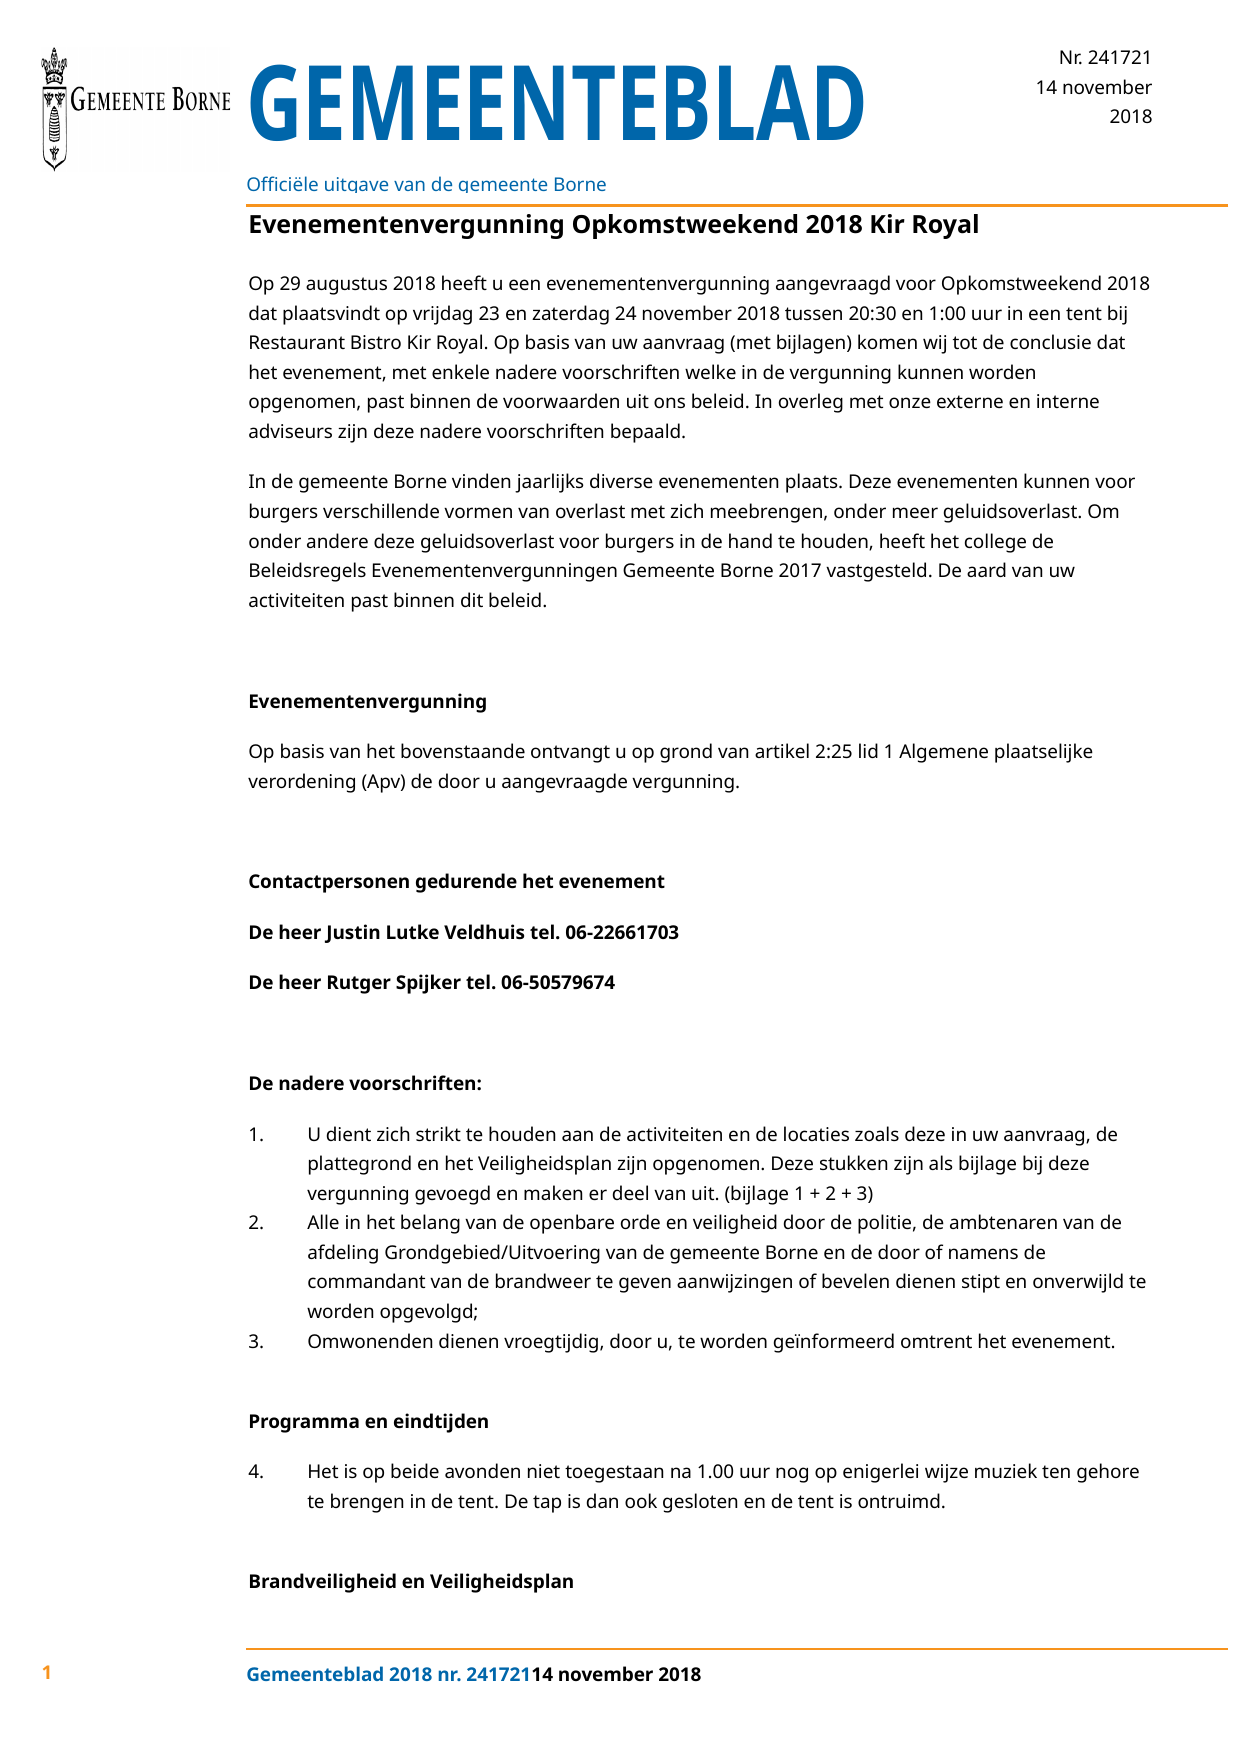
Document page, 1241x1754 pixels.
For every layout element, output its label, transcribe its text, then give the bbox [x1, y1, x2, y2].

list Omwonenden dienen vroegtijdig, door u, te worden geïnformeerd omtrent het evenement. [248, 1328, 1152, 1353]
list U dient zich strikt te houden aan de activiteiten en de locaties zoals deze in uw aanvraag, de plattegrond en het Veiligheidsplan zijn opgenomen. Deze stukken zijn als bijlage bij deze vergunning gevoegd en maken er deel van uit. (bijlage 1 + 2 + 3) [248, 1121, 1152, 1206]
text In de gemeente Borne vinden jaarlijks diverse evenementen plaats. Deze evenementen kunnen voor burgers verschillende vormen van overlast met zich meebrengen, onder meer geluidsoverlast. Om onder andere deze geluidsoverlast voor burgers in de hand te houden, heeft het college de Beleidsregels Evenementenvergunningen Gemeente Borne 2017 vastgesteld. De aard van uw activiteiten past binnen dit beleid. [248, 469, 1152, 613]
text Brandveiligheid en Veiligheidsplan [248, 1568, 1152, 1593]
list Het is op beide avonden niet toegestaan na 1.00 uur nog op enigerlei wijze muziek ten gehore te brengen in de tent. De tap is dan ook gesloten en de tent is ontruimd. [248, 1458, 1152, 1513]
text De nadere voorschriften: [248, 1070, 1152, 1096]
picture [41, 47, 231, 172]
text De heer Justin Lutke Veldhuis tel. 06-22661703 [248, 919, 1152, 945]
text Contactpersonen gedurende het evenement [248, 869, 1152, 894]
text Programma en eindtijden [248, 1408, 1152, 1433]
text Evenementenvergunning [248, 688, 1152, 713]
list Alle in het belang van de openbare orde en veiligheid door de politie, de ambtenaren van de afdeling Grondgebied/Uitvoering van de gemeente Borne en de door of namens de commandant van de brandweer te geven aanwijzingen of bevelen dienen stipt en onverwijld te worden opgevolgd; [248, 1209, 1152, 1324]
text Op 29 augustus 2018 heeft u een evenementenvergunning aangevraagd voor Opkomstweekend 2018 dat plaatsvindt op vrijdag 23 en zaterdag 24 november 2018 tussen 20:30 en 1:00 uur in een tent bij Restaurant Bistro Kir Royal. Op basis van uw aanvraag (met bijlagen) komen wij tot de conclusie dat het evenement, met enkele nadere voorschriften welke in de vergunning kunnen worden opgenomen, past binnen de voorwaarden uit ons beleid. In overleg met onze externe en interne adviseurs zijn deze nadere voorschriften bepaald. [248, 270, 1152, 444]
text Evenementenvergunning Opkomstweekend 2018 Kir Royal [248, 207, 1152, 241]
text Op basis van het bovenstaande ontvangt u op grond van artikel 2:25 lid 1 Algemene plaatselijke verordening (Apv) de door u aangevraagde vergunning. [248, 738, 1152, 793]
text De heer Rutger Spijker tel. 06-50579674 [248, 969, 1152, 995]
